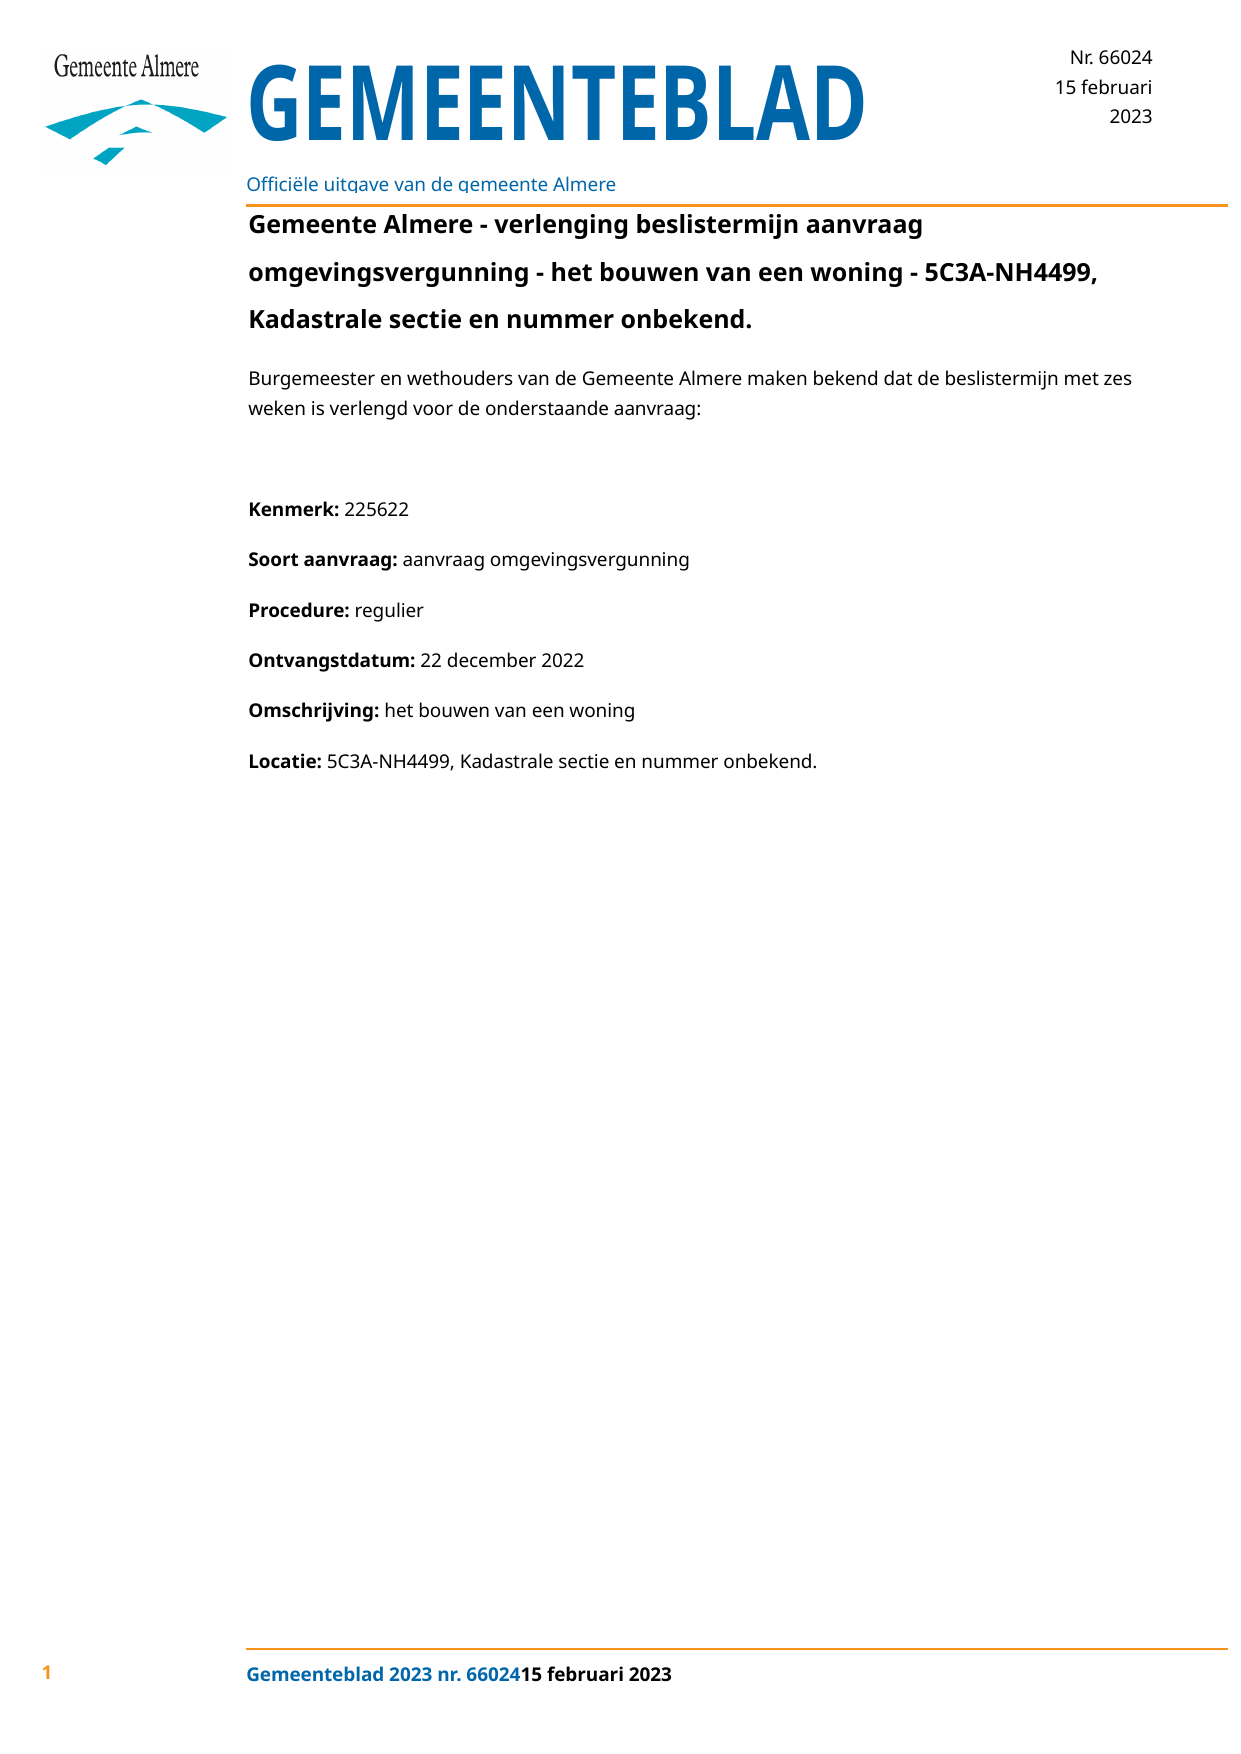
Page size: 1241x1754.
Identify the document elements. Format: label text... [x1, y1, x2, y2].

text Locatie: 5C3A-NH4499, Kadastrale sectie en nummer onbekend. [248, 748, 1152, 774]
text Soort aanvraag: aanvraag omgevingsvergunning [248, 546, 1152, 572]
text Burgemeester en wethouders van de Gemeente Almere maken bekend dat de beslistermijn met zes weken is verlengd voor de onderstaande aanvraag: [248, 366, 1152, 421]
text Kenmerk: 225622 [248, 496, 1152, 522]
text Omschrijving: het bouwen van een woning [248, 698, 1152, 723]
text Procedure: regulier [248, 597, 1152, 622]
picture [41, 47, 231, 172]
text Ontvangstdatum: 22 december 2022 [248, 647, 1152, 673]
text Gemeente Almere - verlenging beslistermijn aanvraag omgevingsvergunning - het bouwen van een woning - 5C3A-NH4499, Kadastrale sectie en nummer onbekend. [248, 207, 1152, 336]
